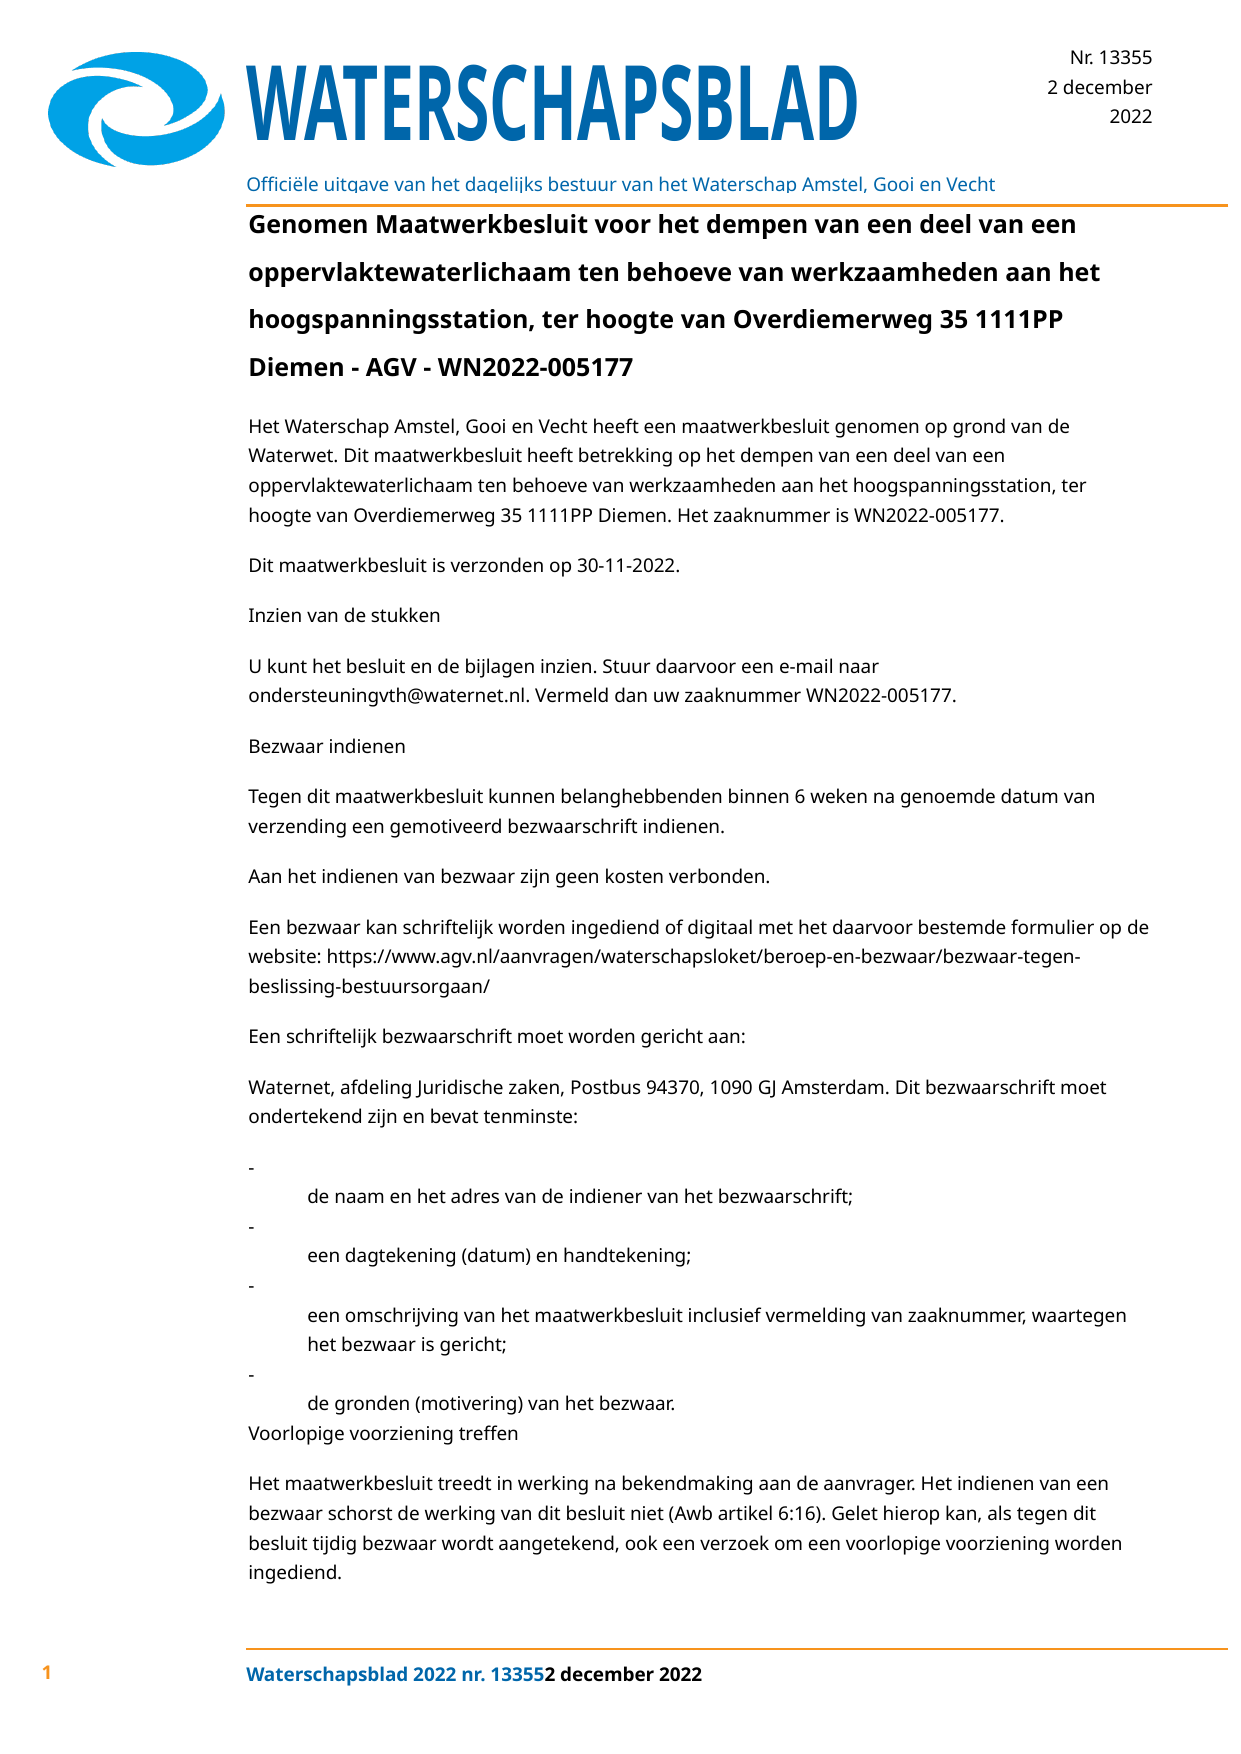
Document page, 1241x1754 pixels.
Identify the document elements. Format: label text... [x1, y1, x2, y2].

list de naam en het adres van de indiener van het bezwaarschrift; [248, 1183, 1152, 1209]
text Genomen Maatwerkbesluit voor het dempen van een deel van een oppervlaktewaterlichaam ten behoeve van werkzaamheden aan het hoogspanningsstation, ter hoogte van Overdiemerweg 35 1111PP Diemen - AGV - WN2022-005177 [248, 207, 1152, 384]
picture [41, 47, 231, 172]
text Voorlopige voorziening treffen [248, 1420, 1152, 1446]
text Waternet, afdeling Juridische zaken, Postbus 94370, 1090 GJ Amsterdam. Dit bezwaarschrift moet ondertekend zijn en bevat tenminste: [248, 1074, 1152, 1129]
list een omschrijving van het maatwerkbesluit inclusief vermelding van zaaknummer, waartegen het bezwaar is gericht; [248, 1302, 1152, 1357]
text Inzien van de stukken [248, 603, 1152, 628]
list de gronden (motivering) van het bezwaar. [248, 1391, 1152, 1416]
text Dit maatwerkbesluit is verzonden op 30-11-2022. [248, 552, 1152, 578]
text Een bezwaar kan schriftelijk worden ingediend of digitaal met het daarvoor bestemde formulier op de website: https://www.agv.nl/aanvragen/waterschapsloket/beroep-en-bezwaar/bezwaar-tegen-beslissing-bestuursorgaan/ [248, 914, 1152, 999]
list een dagtekening (datum) en handtekening; [248, 1243, 1152, 1268]
text Aan het indienen van bezwaar zijn geen kosten verbonden. [248, 863, 1152, 889]
text Bezwaar indienen [248, 733, 1152, 759]
text Tegen dit maatwerkbesluit kunnen belanghebbenden binnen 6 weken na genoemde datum van verzending een gemotiveerd bezwaarschrift indienen. [248, 783, 1152, 839]
text U kunt het besluit en de bijlagen inzien. Stuur daarvoor een e-mail naar ondersteuningvth@waternet.nl. Vermeld dan uw zaaknummer WN2022-005177. [248, 653, 1152, 708]
text Het maatwerkbesluit treedt in werking na bekendmaking aan de aanvrager. Het indienen van een bezwaar schorst de werking van dit besluit niet (Awb artikel 6:16). Gelet hierop kan, als tegen dit besluit tijdig bezwaar wordt aangetekend, ook een verzoek om een voorlopige voorziening worden ingediend. [248, 1471, 1152, 1585]
text Een schriftelijk bezwaarschrift moet worden gericht aan: [248, 1023, 1152, 1049]
text Het Waterschap Amstel, Gooi en Vecht heeft een maatwerkbesluit genomen op grond van de Waterwet. Dit maatwerkbesluit heeft betrekking op het dempen van een deel van een oppervlaktewaterlichaam ten behoeve van werkzaamheden aan het hoogspanningsstation, ter hoogte van Overdiemerweg 35 1111PP Diemen. Het zaaknummer is WN2022-005177. [248, 413, 1152, 528]
